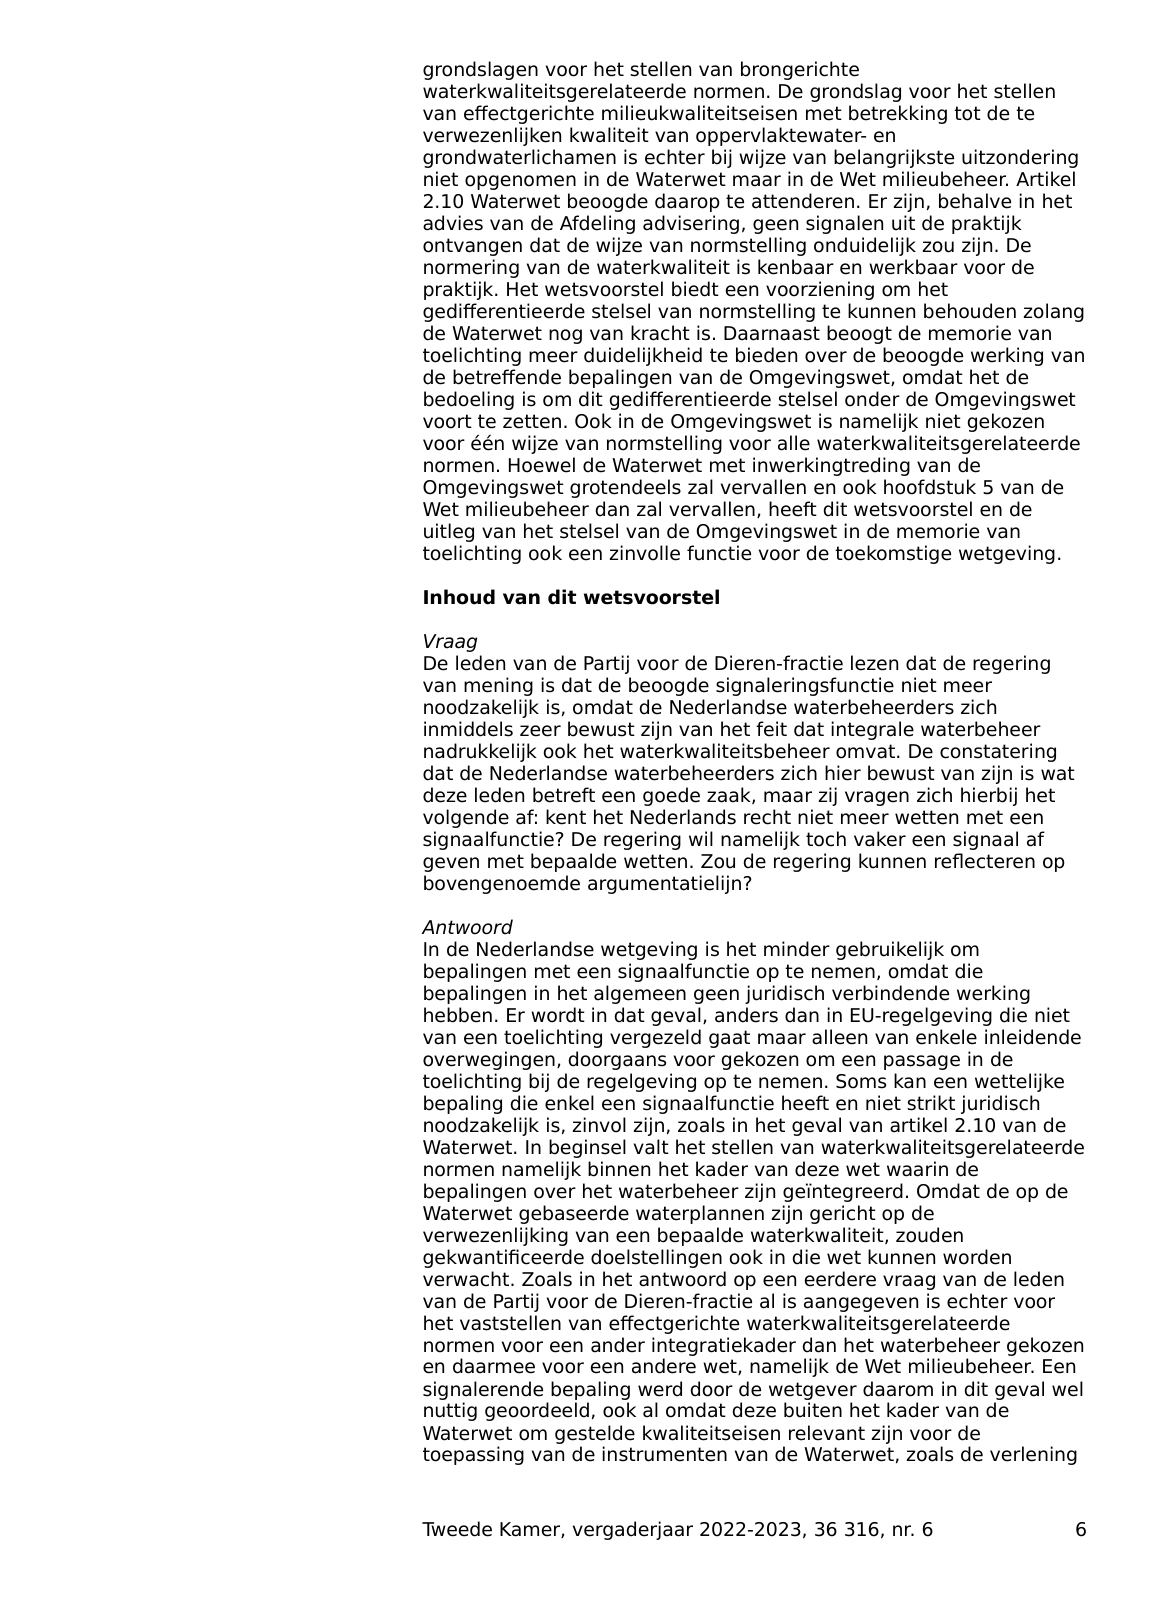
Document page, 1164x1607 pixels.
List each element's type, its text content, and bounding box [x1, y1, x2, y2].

text grondslagen voor het stellen van brongerichte waterkwaliteitsgerelateerde normen. De grondslag voor het stellen van effectgerichte milieukwaliteitseisen met betrekking tot de te verwezenlijken kwaliteit van oppervlaktewater- en grondwaterlichamen is echter bij wijze van belangrijkste uitzondering niet opgenomen in de Waterwet maar in de Wet milieubeheer. Artikel 2.10 Waterwet beoogde daarop te attenderen. Er zijn, behalve in het advies van de Afdeling advisering, geen signalen uit de praktijk ontvangen dat de wijze van normstelling onduidelijk zou zijn. De normering van de waterkwaliteit is kenbaar en werkbaar voor de praktijk. Het wetsvoorstel biedt een voorziening om het gedifferentieerde stelsel van normstelling te kunnen behouden zolang de Waterwet nog van kracht is. Daarnaast beoogt de memorie van toelichting meer duidelijkheid te bieden over de beoogde werking van de betreffende bepalingen van de Omgevingswet, omdat het de bedoeling is om dit gedifferentieerde stelsel onder de Omgevingswet voort te zetten. Ook in de Omgevingswet is namelijk niet gekozen voor één wijze van normstelling voor alle waterkwaliteitsgerelateerde normen. Hoewel de Waterwet met inwerkingtreding van de Omgevingswet grotendeels zal vervallen en ook hoofdstuk 5 van de Wet milieubeheer dan zal vervallen, heeft dit wetsvoorstel en de uitleg van het stelsel van de Omgevingswet in de memorie van toelichting ook een zinvolle functie voor de toekomstige wetgeving. [422, 59, 1087, 564]
subtitle Inhoud van dit wetsvoorstel [422, 587, 1087, 609]
text Vraag [422, 631, 1087, 653]
text Antwoord [422, 917, 1087, 939]
text De leden van de Partij voor de Dieren-fractie lezen dat de regering van mening is dat de beoogde signaleringsfunctie niet meer noodzakelijk is, omdat de Nederlandse waterbeheerders zich inmiddels zeer bewust zijn van het feit dat integrale waterbeheer nadrukkelijk ook het waterkwaliteitsbeheer omvat. De constatering dat de Nederlandse waterbeheerders zich hier bewust van zijn is wat deze leden betreft een goede zaak, maar zij vragen zich hierbij het volgende af: kent het Nederlands recht niet meer wetten met een signaalfunctie? De regering wil namelijk toch vaker een signaal af geven met bepaalde wetten. Zou de regering kunnen reflecteren op bovengenoemde argumentatielijn? [422, 653, 1087, 895]
text In de Nederlandse wetgeving is het minder gebruikelijk om bepalingen met een signaalfunctie op te nemen, omdat die bepalingen in het algemeen geen juridisch verbindende werking hebben. Er wordt in dat geval, anders dan in EU-regelgeving die niet van een toelichting vergezeld gaat maar alleen van enkele inleidende overwegingen, doorgaans voor gekozen om een passage in de toelichting bij de regelgeving op te nemen. Soms kan een wettelijke bepaling die enkel een signaalfunctie heeft en niet strikt juridisch noodzakelijk is, zinvol zijn, zoals in het geval van artikel 2.10 van de Waterwet. In beginsel valt het stellen van waterkwaliteitsgerelateerde normen namelijk binnen het kader van deze wet waarin de bepalingen over het waterbeheer zijn geïntegreerd. Omdat de op de Waterwet gebaseerde waterplannen zijn gericht op de verwezenlijking van een bepaalde waterkwaliteit, zouden gekwantificeerde doelstellingen ook in die wet kunnen worden verwacht. Zoals in het antwoord op een eerdere vraag van de leden van de Partij voor de Dieren-fractie al is aangegeven is echter voor het vaststellen van effectgerichte waterkwaliteitsgerelateerde normen voor een ander integratiekader dan het waterbeheer gekozen en daarmee voor een andere wet, namelijk de Wet milieubeheer. Een signalerende bepaling werd door de wetgever daarom in dit geval wel nuttig geoordeeld, ook al omdat deze buiten het kader van de Waterwet om gestelde kwaliteitseisen relevant zijn voor de toepassing van de instrumenten van de Waterwet, zoals de verlening [422, 939, 1087, 1466]
